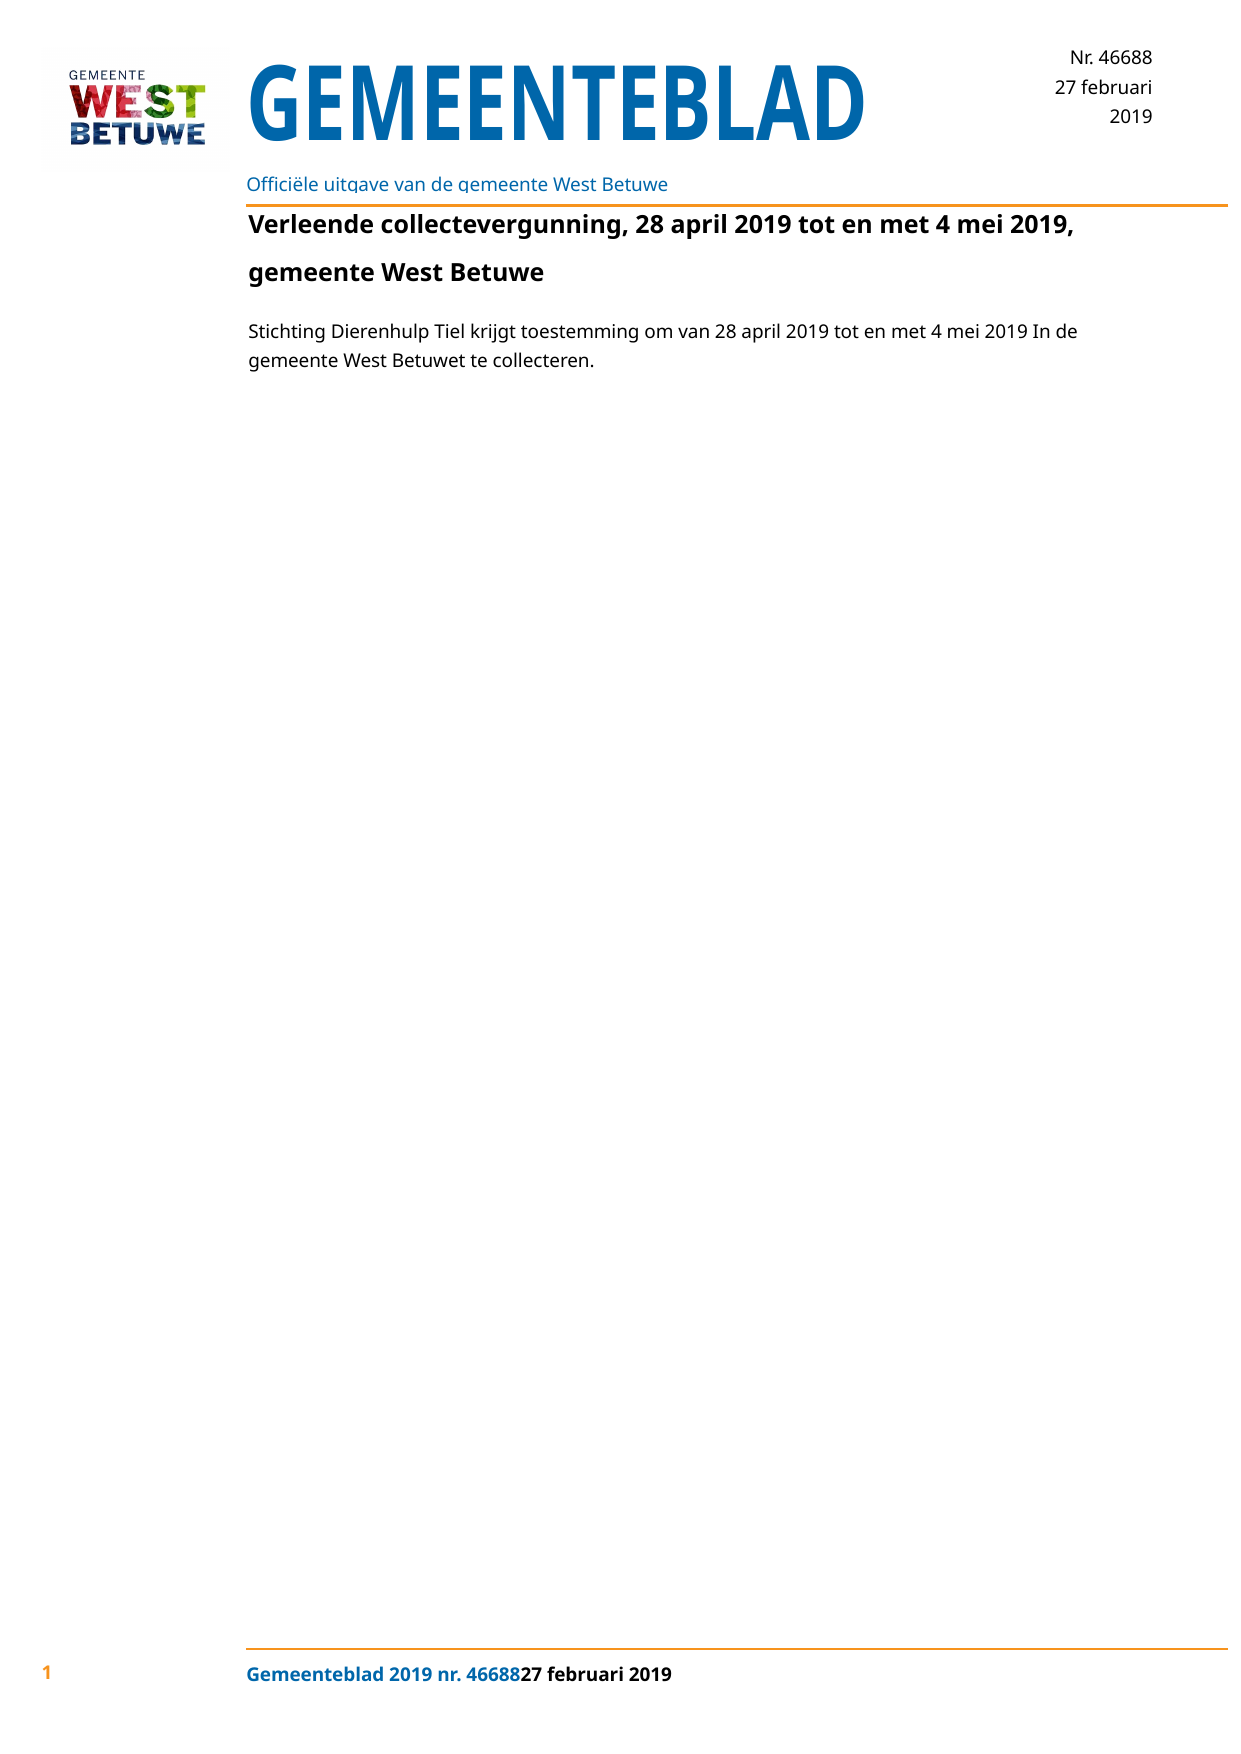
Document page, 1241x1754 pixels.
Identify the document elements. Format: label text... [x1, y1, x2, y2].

text Verleende collectevergunning, 28 april 2019 tot en met 4 mei 2019, gemeente West Betuwe [248, 207, 1152, 288]
text Stichting Dierenhulp Tiel krijgt toestemming om van 28 april 2019 tot en met 4 mei 2019 In de gemeente West Betuwet te collecteren. [248, 318, 1152, 373]
picture [41, 47, 231, 172]
